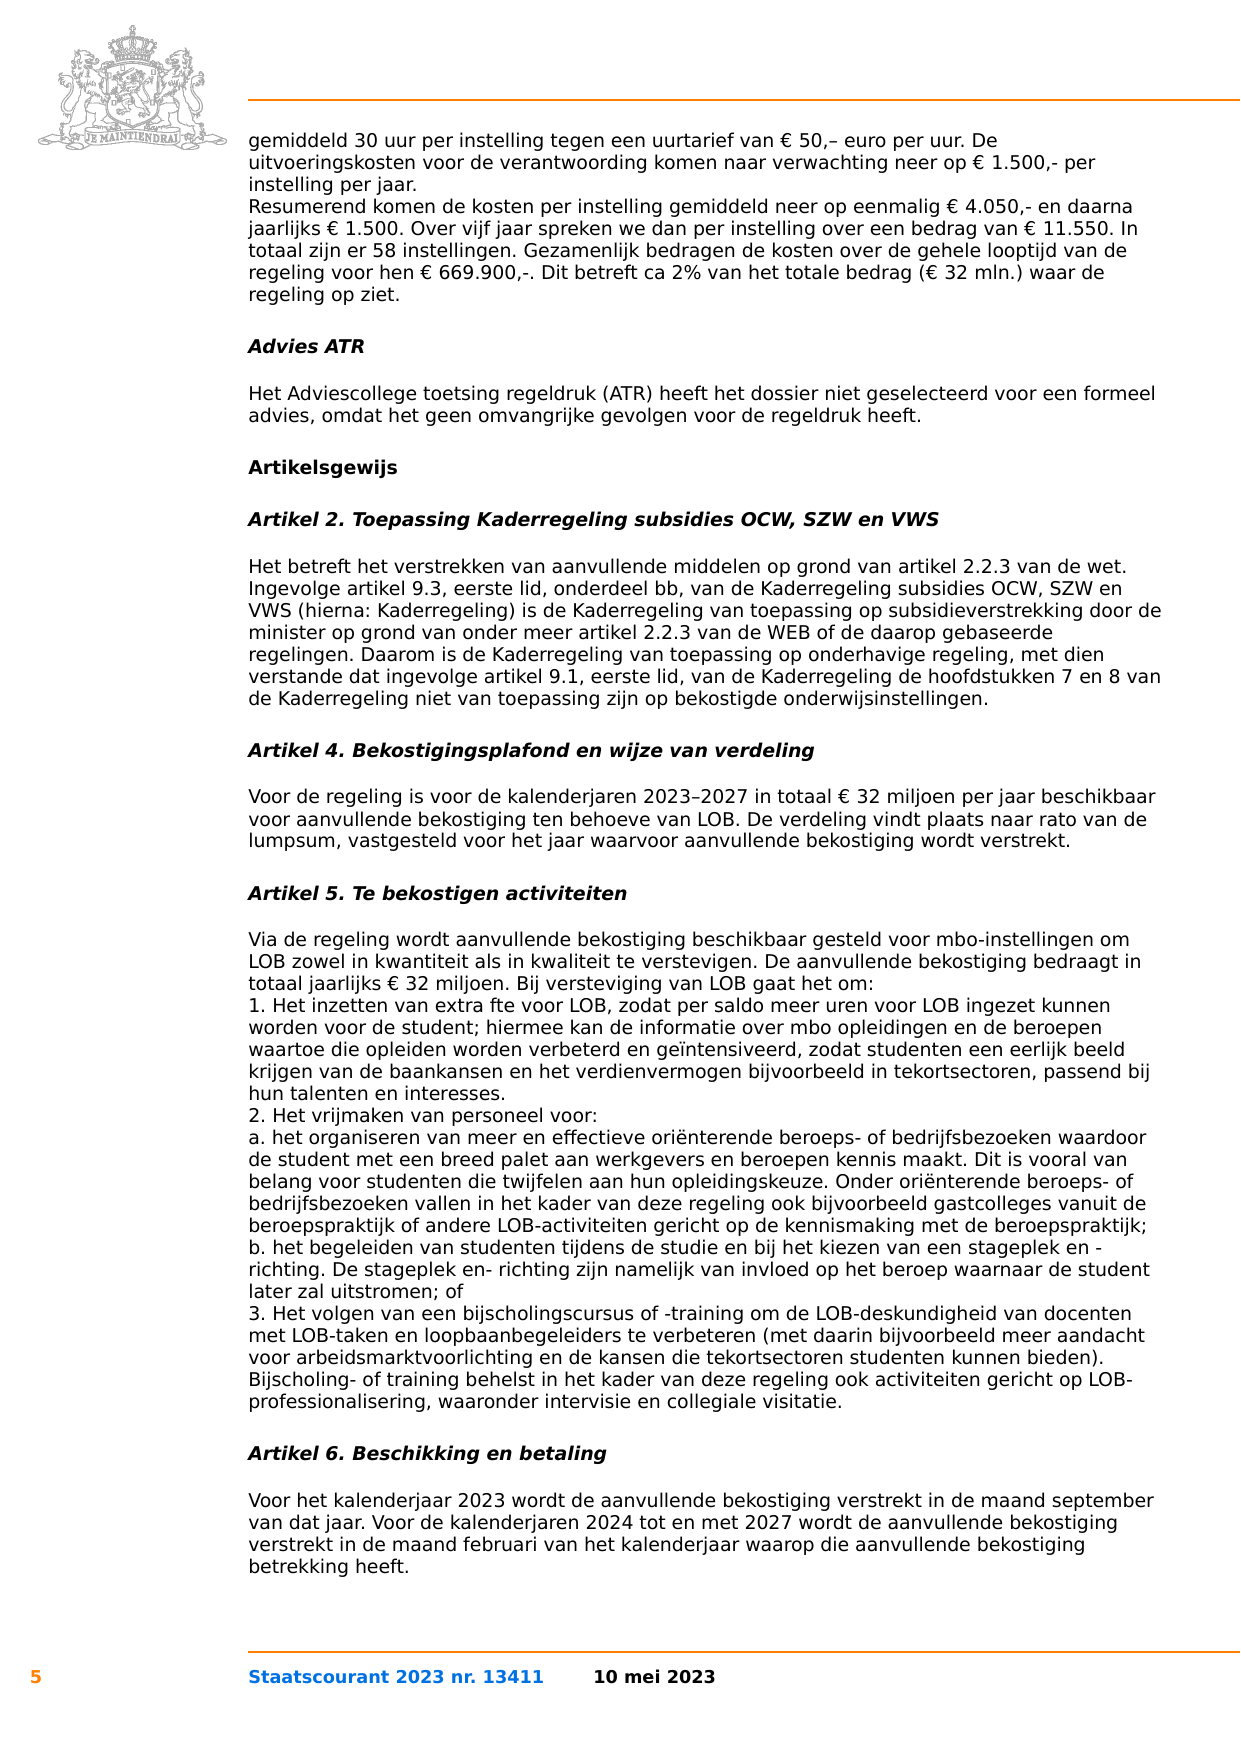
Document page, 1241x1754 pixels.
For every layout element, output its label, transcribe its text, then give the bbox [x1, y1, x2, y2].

subtitle Advies ATR [248, 336, 1163, 358]
subtitle Artikel 6. Beschikking en betaling [248, 1443, 1163, 1465]
text 3. Het volgen van een bijscholingscursus of -training om de LOB-deskundigheid van docenten met LOB-taken en loopbaanbegeleiders te verbeteren (met daarin bijvoorbeeld meer aandacht voor arbeidsmarktvoorlichting en de kansen die tekortsectoren studenten kunnen bieden). Bijscholing- of training behelst in het kader van deze regeling ook activiteiten gericht op LOB-professionalisering, waaronder intervisie en collegiale visitatie. [248, 1303, 1163, 1413]
text Via de regeling wordt aanvullende bekostiging beschikbaar gesteld voor mbo-instellingen om LOB zowel in kwantiteit als in kwaliteit te verstevigen. De aanvullende bekostiging bedraagt in totaal jaarlijks € 32 miljoen. Bij versteviging van LOB gaat het om: [248, 929, 1163, 995]
text a. het organiseren van meer en effectieve oriënterende beroeps- of bedrijfsbezoeken waardoor de student met een breed palet aan werkgevers en beroepen kennis maakt. Dit is vooral van belang voor studenten die twijfelen aan hun opleidingskeuze. Onder oriënterende beroeps- of bedrijfsbezoeken vallen in het kader van deze regeling ook bijvoorbeeld gastcolleges vanuit de beroepspraktijk of andere LOB-activiteiten gericht op de kennismaking met de beroepspraktijk; [248, 1127, 1163, 1237]
subtitle Artikel 2. Toepassing Kaderregeling subsidies OCW, SZW en VWS [248, 509, 1163, 531]
subtitle Artikel 5. Te bekostigen activiteiten [248, 882, 1163, 904]
subtitle Artikel 4. Bekostigingsplafond en wijze van verdeling [248, 739, 1163, 761]
text gemiddeld 30 uur per instelling tegen een uurtarief van € 50,– euro per uur. De uitvoeringskosten voor de verantwoording komen naar verwachting neer op € 1.500,- per instelling per jaar. [248, 130, 1163, 196]
text Voor het kalenderjaar 2023 wordt de aanvullende bekostiging verstrekt in de maand september van dat jaar. Voor de kalenderjaren 2024 tot en met 2027 wordt de aanvullende bekostiging verstrekt in de maand februari van het kalenderjaar waarop die aanvullende bekostiging betrekking heeft. [248, 1490, 1163, 1578]
text 2. Het vrijmaken van personeel voor: [248, 1105, 1163, 1127]
text b. het begeleiden van studenten tijdens de studie en bij het kiezen van een stageplek en -richting. De stageplek en- richting zijn namelijk van invloed op het beroep waarnaar de student later zal uitstromen; of [248, 1237, 1163, 1303]
text Het betreft het verstrekken van aanvullende middelen op grond van artikel 2.2.3 van de wet. Ingevolge artikel 9.3, eerste lid, onderdeel bb, van de Kaderregeling subsidies OCW, SZW en VWS (hierna: Kaderregeling) is de Kaderregeling van toepassing op subsidieverstrekking door de minister op grond van onder meer artikel 2.2.3 van de WEB of de daarop gebaseerde regelingen. Daarom is de Kaderregeling van toepassing op onderhavige regeling, met dien verstande dat ingevolge artikel 9.1, eerste lid, van de Kaderregeling de hoofdstukken 7 en 8 van de Kaderregeling niet van toepassing zijn op bekostigde onderwijsinstellingen. [248, 556, 1163, 709]
text Het Adviescollege toetsing regeldruk (ATR) heeft het dossier niet geselecteerd voor een formeel advies, omdat het geen omvangrijke gevolgen voor de regeldruk heeft. [248, 383, 1163, 427]
text Resumerend komen de kosten per instelling gemiddeld neer op eenmalig € 4.050,- en daarna jaarlijks € 1.500. Over vijf jaar spreken we dan per instelling over een bedrag van € 11.550. In totaal zijn er 58 instellingen. Gezamenlijk bedragen de kosten over de gehele looptijd van de regeling voor hen € 669.900,-. Dit betreft ca 2% van het totale bedrag (€ 32 mln.) waar de regeling op ziet. [248, 196, 1163, 306]
text 1. Het inzetten van extra fte voor LOB, zodat per saldo meer uren voor LOB ingezet kunnen worden voor de student; hiermee kan de informatie over mbo opleidingen en de beroepen waartoe die opleiden worden verbeterd en geïntensiveerd, zodat studenten een eerlijk beeld krijgen van de baankansen en het verdienvermogen bijvoorbeeld in tekortsectoren, passend bij hun talenten en interesses. [248, 995, 1163, 1105]
text Voor de regeling is voor de kalenderjaren 2023–2027 in totaal € 32 miljoen per jaar beschikbaar voor aanvullende bekostiging ten behoeve van LOB. De verdeling vindt plaats naar rato van de lumpsum, vastgesteld voor het jaar waarvoor aanvullende bekostiging wordt verstrekt. [248, 786, 1163, 852]
picture [38, 25, 227, 150]
subtitle Artikelsgewijs [248, 457, 1163, 479]
